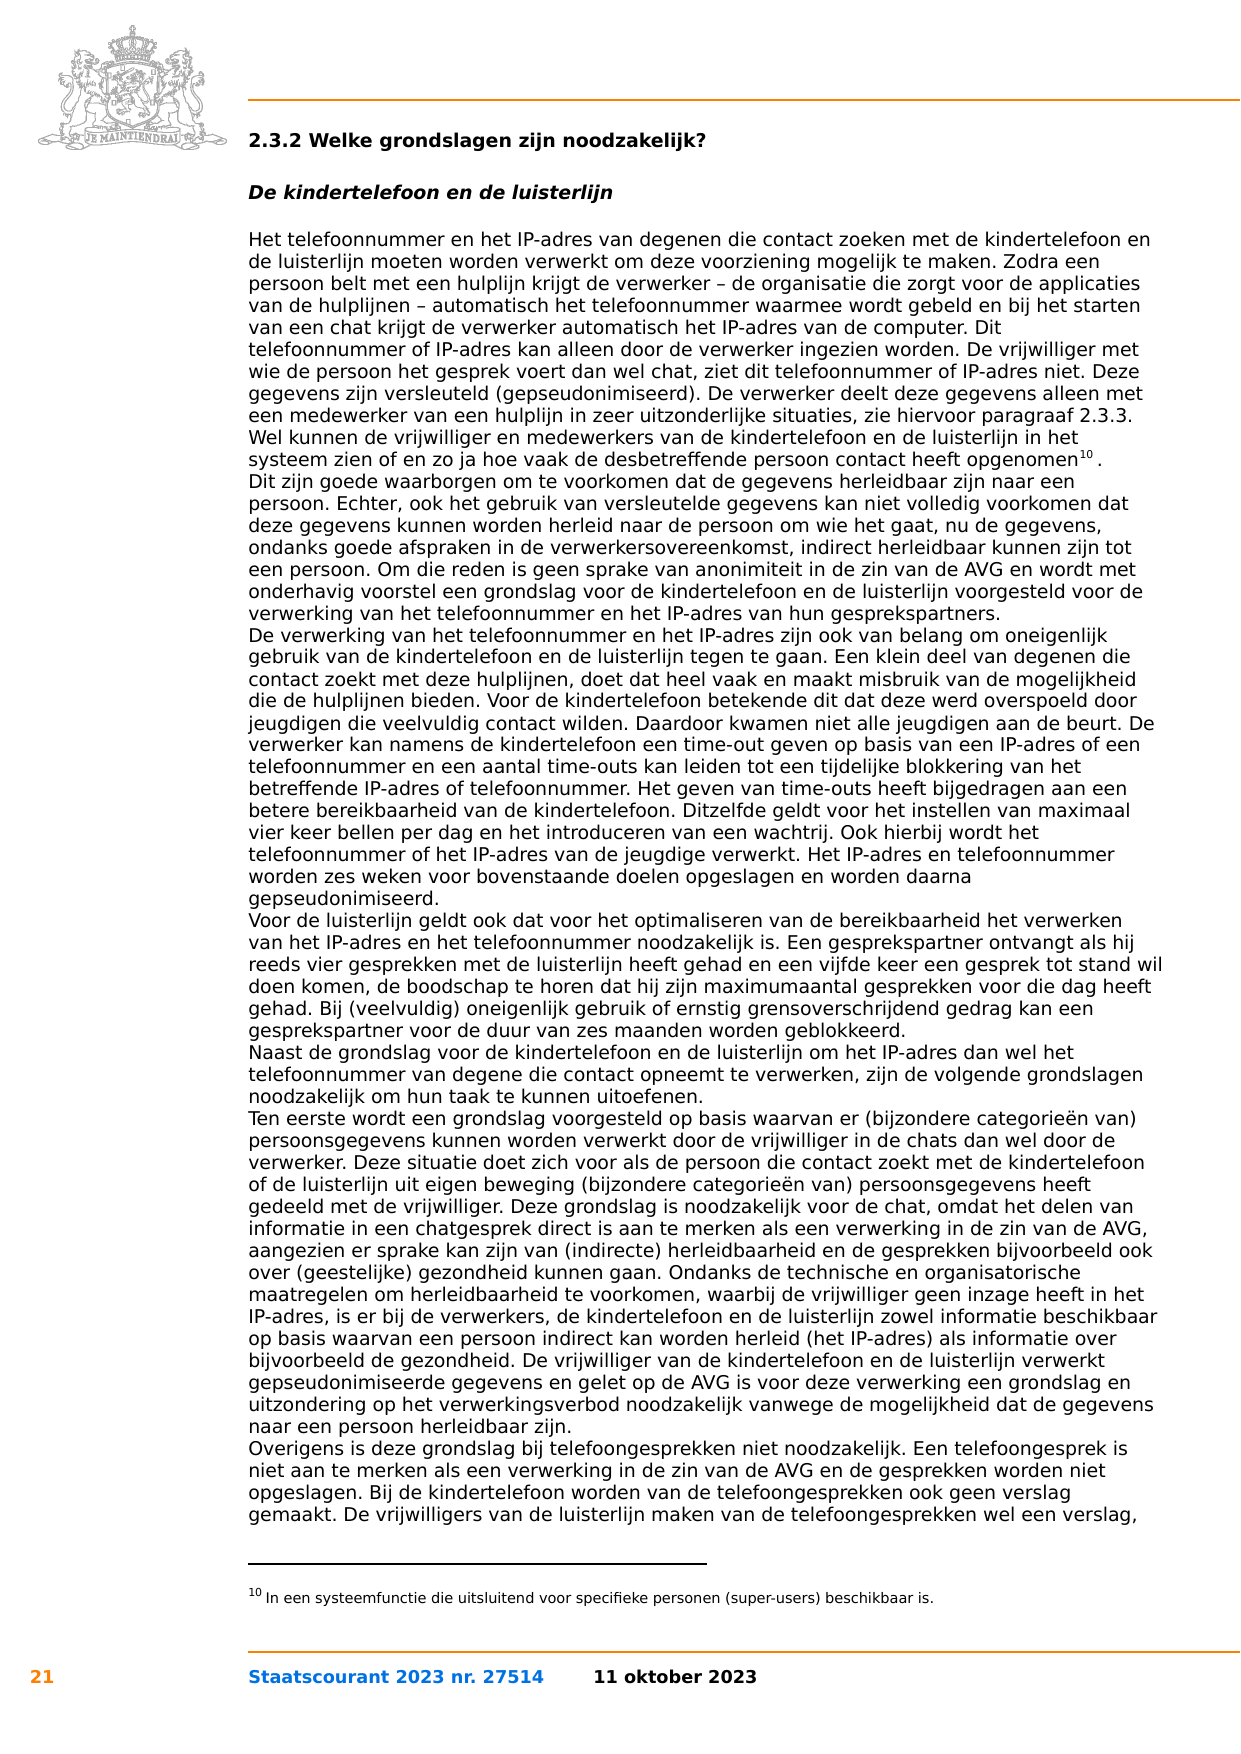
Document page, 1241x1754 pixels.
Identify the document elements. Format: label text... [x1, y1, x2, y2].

subtitle 2.3.2 Welke grondslagen zijn noodzakelijk? [248, 130, 1163, 152]
text Naast de grondslag voor de kindertelefoon en de luisterlijn om het IP-adres dan wel het telefoonnummer van degene die contact opneemt te verwerken, zijn de volgende grondslagen noodzakelijk om hun taak te kunnen uitoefenen. [248, 1042, 1163, 1108]
picture [38, 25, 227, 150]
text In een systeemfunctie die uitsluitend voor specifieke personen (super-users) beschikbaar is. [248, 1586, 1163, 1608]
text De verwerking van het telefoonnummer en het IP-adres zijn ook van belang om oneigenlijk gebruik van de kindertelefoon en de luisterlijn tegen te gaan. Een klein deel van degenen die contact zoekt met deze hulplijnen, doet dat heel vaak en maakt misbruik van de mogelijkheid die de hulplijnen bieden. Voor de kindertelefoon betekende dit dat deze werd overspoeld door jeugdigen die veelvuldig contact wilden. Daardoor kwamen niet alle jeugdigen aan de beurt. De verwerker kan namens de kindertelefoon een time-out geven op basis van een IP-adres of een telefoonnummer en een aantal time-outs kan leiden tot een tijdelijke blokkering van het betreffende IP-adres of telefoonnummer. Het geven van time-outs heeft bijgedragen aan een betere bereikbaarheid van de kindertelefoon. Ditzelfde geldt voor het instellen van maximaal vier keer bellen per dag en het introduceren van een wachtrij. Ook hierbij wordt het telefoonnummer of het IP-adres van de jeugdige verwerkt. Het IP-adres en telefoonnummer worden zes weken voor bovenstaande doelen opgeslagen en worden daarna gepseudonimiseerd. [248, 624, 1163, 910]
text Dit zijn goede waarborgen om te voorkomen dat de gegevens herleidbaar zijn naar een persoon. Echter, ook het gebruik van versleutelde gegevens kan niet volledig voorkomen dat deze gegevens kunnen worden herleid naar de persoon om wie het gaat, nu de gegevens, ondanks goede afspraken in de verwerkersovereenkomst, indirect herleidbaar kunnen zijn tot een persoon. Om die reden is geen sprake van anonimiteit in de zin van de AVG en wordt met onderhavig voorstel een grondslag voor de kindertelefoon en de luisterlijn voorgesteld voor de verwerking van het telefoonnummer en het IP-adres van hun gesprekspartners. [248, 471, 1163, 624]
subtitle De kindertelefoon en de luisterlijn [248, 182, 1163, 204]
text Het telefoonnummer en het IP-adres van degenen die contact zoeken met de kindertelefoon en de luisterlijn moeten worden verwerkt om deze voorziening mogelijk te maken. Zodra een persoon belt met een hulplijn krijgt de verwerker – de organisatie die zorgt voor de applicaties van de hulplijnen – automatisch het telefoonnummer waarmee wordt gebeld en bij het starten van een chat krijgt de verwerker automatisch het IP-adres van de computer. Dit telefoonnummer of IP-adres kan alleen door de verwerker ingezien worden. De vrijwilliger met wie de persoon het gesprek voert dan wel chat, ziet dit telefoonnummer of IP-adres niet. Deze gegevens zijn versleuteld (gepseudonimiseerd). De verwerker deelt deze gegevens alleen met een medewerker van een hulplijn in zeer uitzonderlijke situaties, zie hiervoor paragraaf 2.3.3. Wel kunnen de vrijwilliger en medewerkers van de kindertelefoon en de luisterlijn in het systeem zien of en zo ja hoe vaak de desbetreffende persoon contact heeft opgenomen. [248, 229, 1163, 471]
text Ten eerste wordt een grondslag voorgesteld op basis waarvan er (bijzondere categorieën van) persoonsgegevens kunnen worden verwerkt door de vrijwilliger in de chats dan wel door de verwerker. Deze situatie doet zich voor als de persoon die contact zoekt met de kindertelefoon of de luisterlijn uit eigen beweging (bijzondere categorieën van) persoonsgegevens heeft gedeeld met de vrijwilliger. Deze grondslag is noodzakelijk voor de chat, omdat het delen van informatie in een chatgesprek direct is aan te merken als een verwerking in de zin van de AVG, aangezien er sprake kan zijn van (indirecte) herleidbaarheid en de gesprekken bijvoorbeeld ook over (geestelijke) gezondheid kunnen gaan. Ondanks de technische en organisatorische maatregelen om herleidbaarheid te voorkomen, waarbij de vrijwilliger geen inzage heeft in het IP-adres, is er bij de verwerkers, de kindertelefoon en de luisterlijn zowel informatie beschikbaar op basis waarvan een persoon indirect kan worden herleid (het IP-adres) als informatie over bijvoorbeeld de gezondheid. De vrijwilliger van de kindertelefoon en de luisterlijn verwerkt gepseudonimiseerde gegevens en gelet op de AVG is voor deze verwerking een grondslag en uitzondering op het verwerkingsverbod noodzakelijk vanwege de mogelijkheid dat de gegevens naar een persoon herleidbaar zijn. [248, 1108, 1163, 1438]
text Voor de luisterlijn geldt ook dat voor het optimaliseren van de bereikbaarheid het verwerken van het IP-adres en het telefoonnummer noodzakelijk is. Een gesprekspartner ontvangt als hij reeds vier gesprekken met de luisterlijn heeft gehad en een vijfde keer een gesprek tot stand wil doen komen, de boodschap te horen dat hij zijn maximumaantal gesprekken voor die dag heeft gehad. Bij (veelvuldig) oneigenlijk gebruik of ernstig grensoverschrijdend gedrag kan een gesprekspartner voor de duur van zes maanden worden geblokkeerd. [248, 910, 1163, 1042]
text Overigens is deze grondslag bij telefoongesprekken niet noodzakelijk. Een telefoongesprek is niet aan te merken als een verwerking in de zin van de AVG en de gesprekken worden niet opgeslagen. Bij de kindertelefoon worden van de telefoongesprekken ook geen verslag gemaakt. De vrijwilligers van de luisterlijn maken van de telefoongesprekken wel een verslag, [248, 1438, 1163, 1526]
